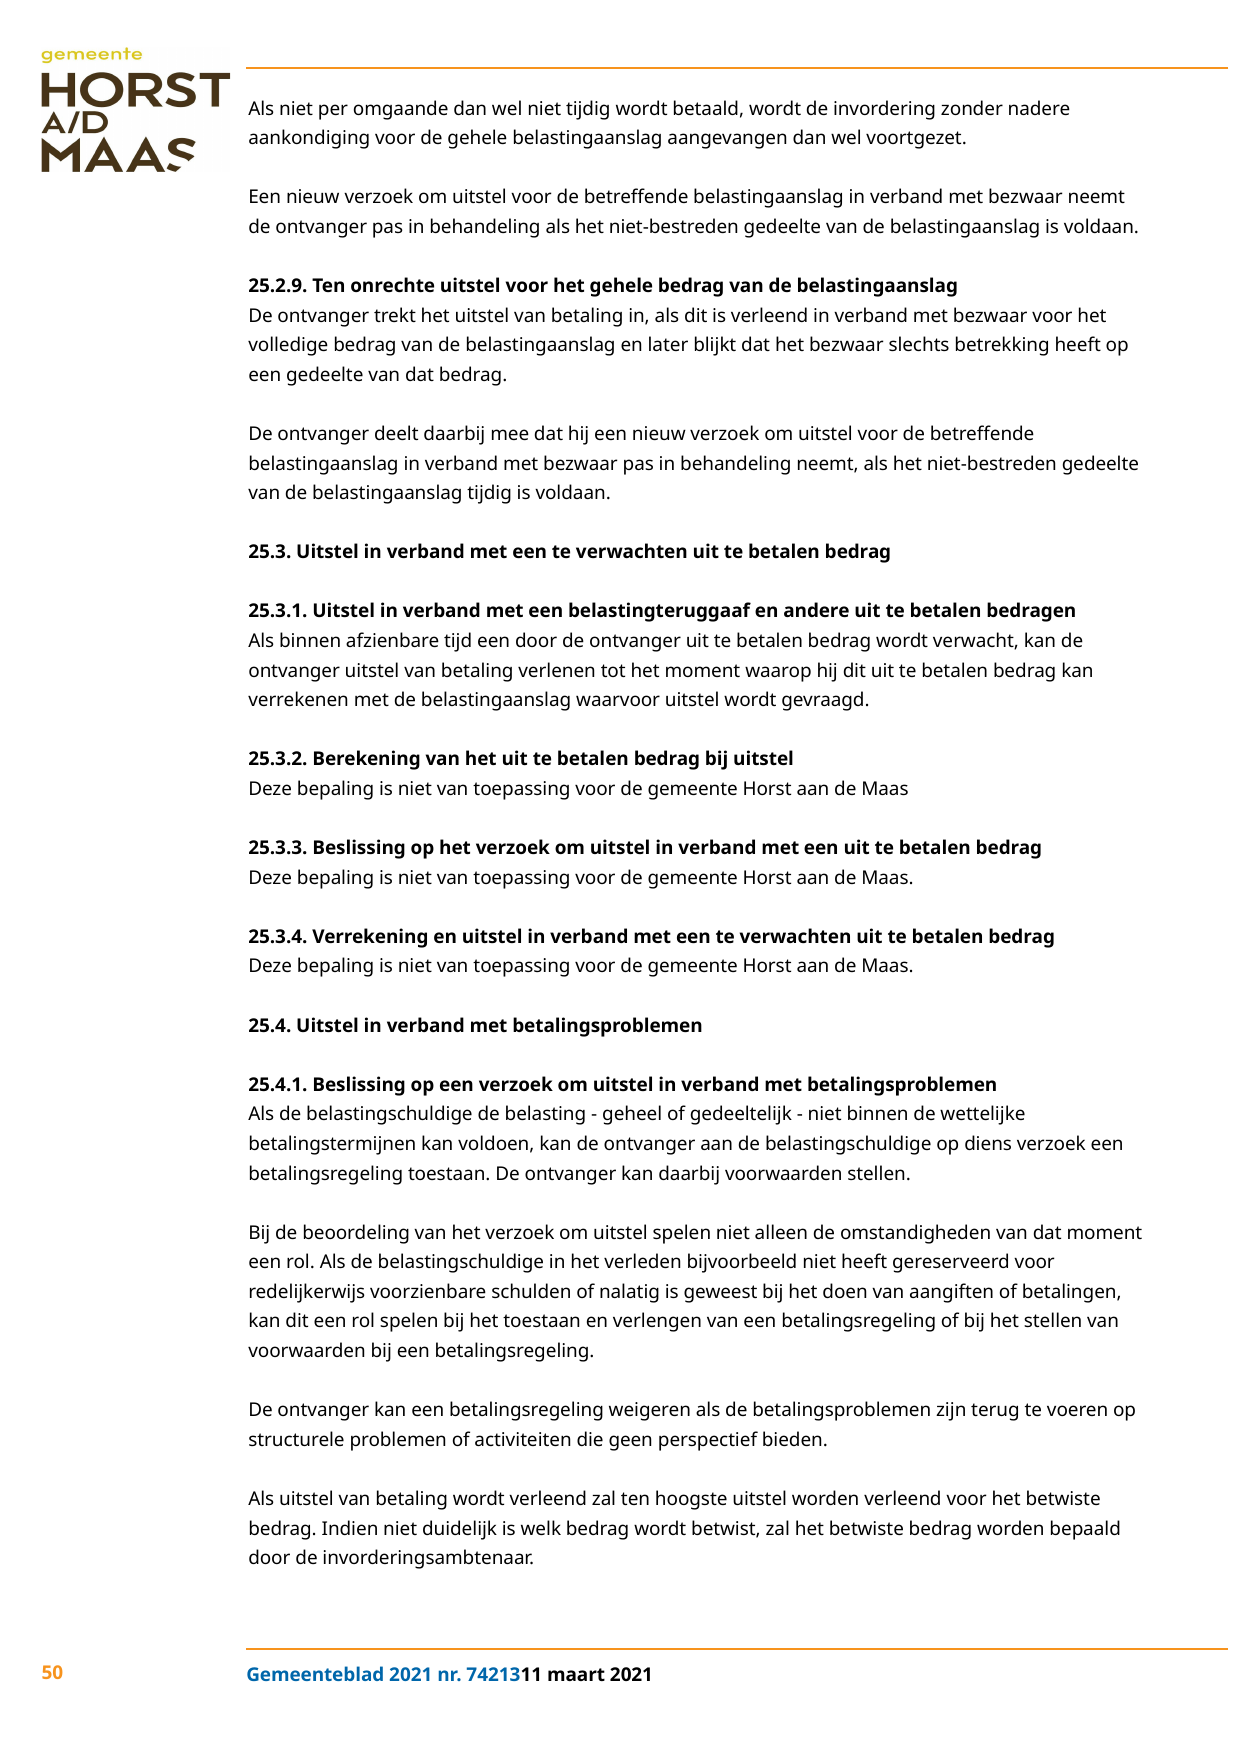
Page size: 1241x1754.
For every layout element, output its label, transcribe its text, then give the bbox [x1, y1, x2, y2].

text 25.3.3. Beslissing op het verzoek om uitstel in verband met een uit te betalen bedrag [248, 834, 1152, 860]
text De ontvanger trekt het uitstel van betaling in, als dit is verleend in verband met bezwaar voor het volledige bedrag van de belastingaanslag en later blijkt dat het bezwaar slechts betrekking heeft op een gedeelte van dat bedrag. [248, 302, 1152, 387]
text Als uitstel van betaling wordt verleend zal ten hoogste uitstel worden verleend voor het betwiste bedrag. Indien niet duidelijk is welk bedrag wordt betwist, zal het betwiste bedrag worden bepaald door de invorderingsambtenaar. [248, 1485, 1152, 1570]
text Een nieuw verzoek om uitstel voor de betreffende belastingaanslag in verband met bezwaar neemt de ontvanger pas in behandeling als het niet-bestreden gedeelte van de belastingaanslag is voldaan. [248, 183, 1152, 239]
text 25.4.1. Beslissing op een verzoek om uitstel in verband met betalingsproblemen [248, 1071, 1152, 1097]
text Als binnen afzienbare tijd een door de ontvanger uit te betalen bedrag wordt verwacht, kan de ontvanger uitstel van betaling verlenen tot het moment waarop hij dit uit te betalen bedrag kan verrekenen met de belastingaanslag waarvoor uitstel wordt gevraagd. [248, 627, 1152, 712]
text Deze bepaling is niet van toepassing voor de gemeente Horst aan de Maas. [248, 953, 1152, 978]
text 25.3. Uitstel in verband met een te verwachten uit te betalen bedrag [248, 538, 1152, 564]
text De ontvanger kan een betalingsregeling weigeren als de betalingsproblemen zijn terug te voeren op structurele problemen of activiteiten die geen perspectief bieden. [248, 1396, 1152, 1452]
text 25.4. Uitstel in verband met betalingsproblemen [248, 1012, 1152, 1038]
text Deze bepaling is niet van toepassing voor de gemeente Horst aan de Maas. [248, 864, 1152, 890]
text 25.2.9. Ten onrechte uitstel voor het gehele bedrag van de belastingaanslag [248, 272, 1152, 298]
text Bij de beoordeling van het verzoek om uitstel spelen niet alleen de omstandigheden van dat moment een rol. Als de belastingschuldige in het verleden bijvoorbeeld niet heeft gereserveerd voor redelijkerwijs voorzienbare schulden of nalatig is geweest bij het doen van aangiften of betalingen, kan dit een rol spelen bij het toestaan en verlengen van een betalingsregeling of bij het stellen van voorwaarden bij een betalingsregeling. [248, 1219, 1152, 1363]
text De ontvanger deelt daarbij mee dat hij een nieuw verzoek om uitstel voor de betreffende belastingaanslag in verband met bezwaar pas in behandeling neemt, als het niet-bestreden gedeelte van de belastingaanslag tijdig is voldaan. [248, 420, 1152, 505]
text 25.3.2. Berekening van het uit te betalen bedrag bij uitstel [248, 746, 1152, 771]
text 25.3.1. Uitstel in verband met een belastingteruggaaf en andere uit te betalen bedragen [248, 598, 1152, 623]
text 25.3.4. Verrekening en uitstel in verband met een te verwachten uit te betalen bedrag [248, 923, 1152, 949]
text Als de belastingschuldige de belasting - geheel of gedeeltelijk - niet binnen de wettelijke betalingstermijnen kan voldoen, kan de ontvanger aan de belastingschuldige op diens verzoek een betalingsregeling toestaan. De ontvanger kan daarbij voorwaarden stellen. [248, 1101, 1152, 1186]
text Als niet per omgaande dan wel niet tijdig wordt betaald, wordt de invordering zonder nadere aankondiging voor de gehele belastingaanslag aangevangen dan wel voortgezet. [248, 95, 1152, 150]
text Deze bepaling is niet van toepassing voor de gemeente Horst aan de Maas [248, 775, 1152, 801]
picture [41, 47, 231, 172]
